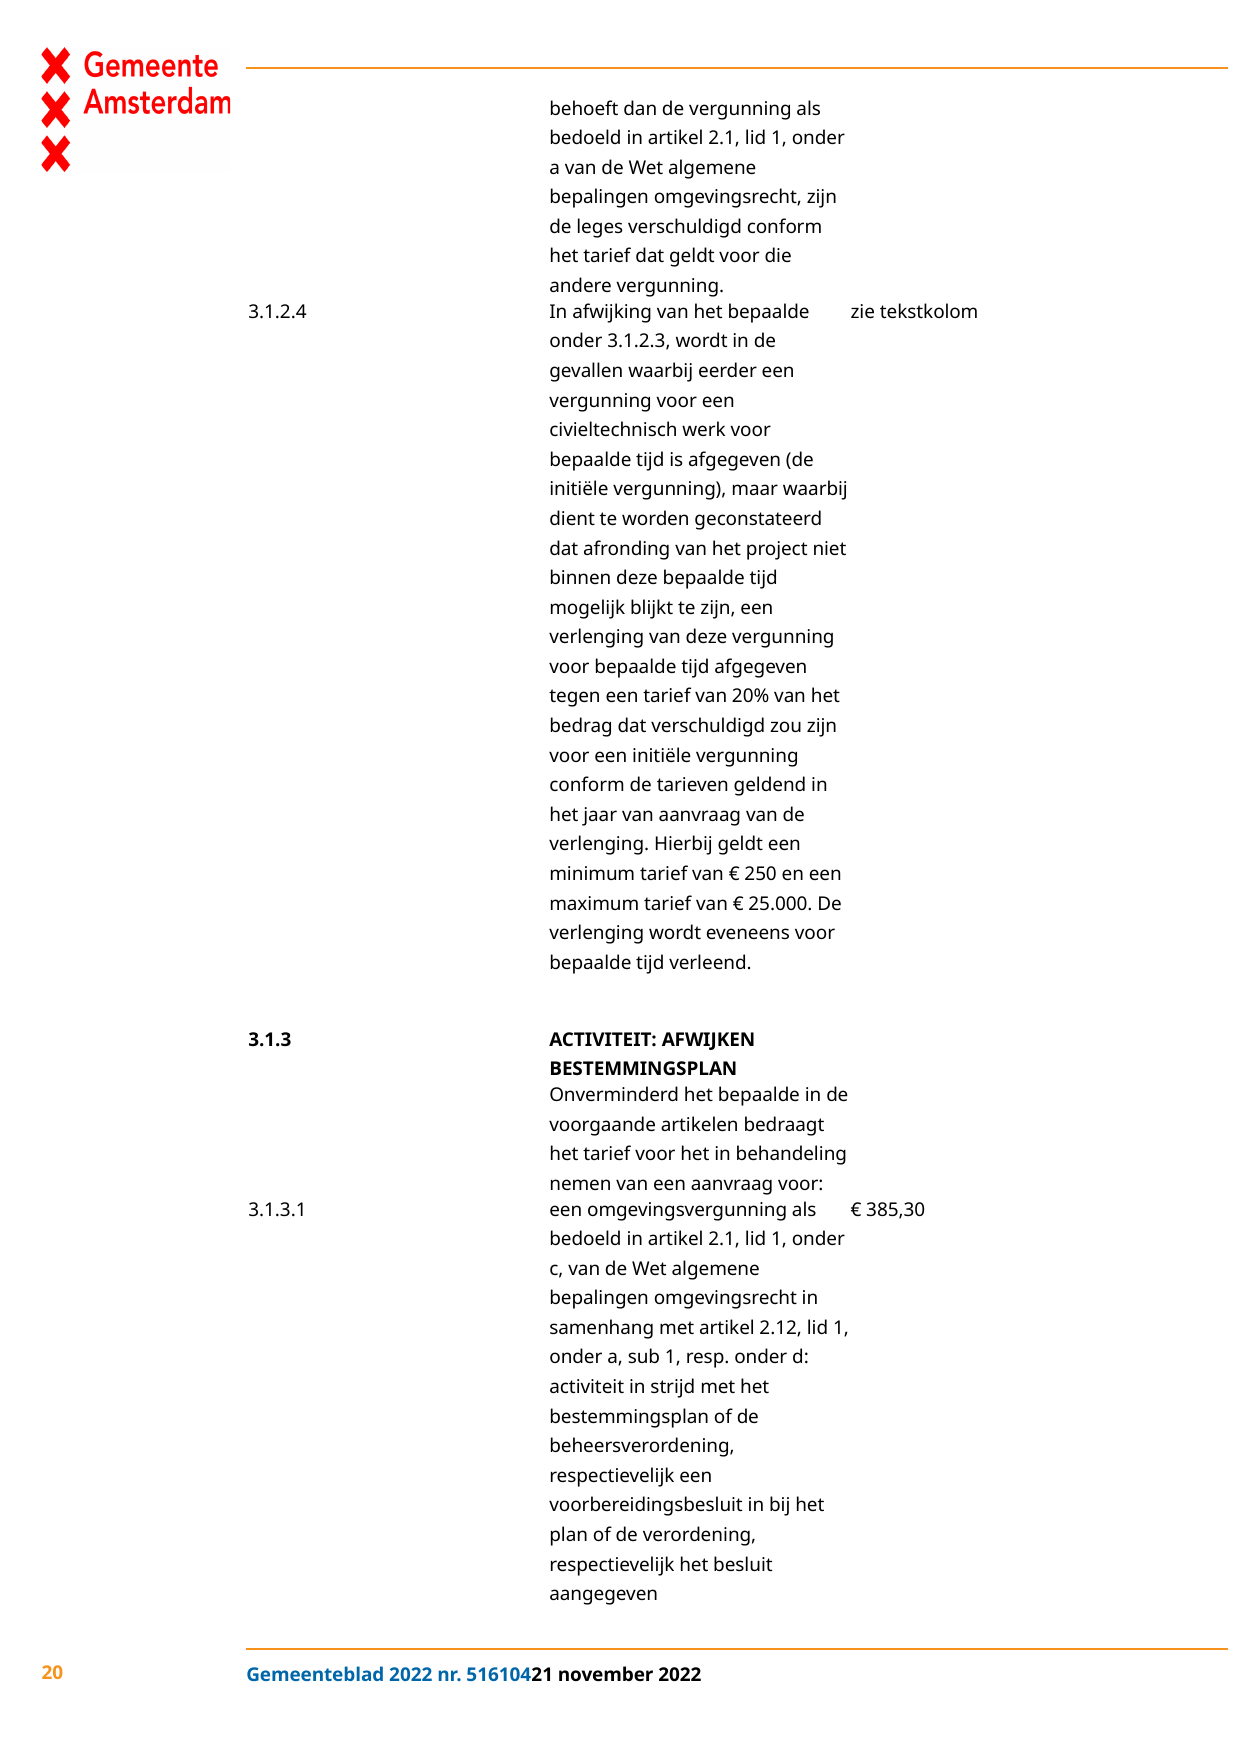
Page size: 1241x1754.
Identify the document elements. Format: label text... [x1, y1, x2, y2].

table_cell [248, 95, 549, 298]
table_cell 3.1.2.4 [248, 298, 549, 974]
table_cell [549, 975, 850, 1000]
table_cell [248, 1000, 549, 1026]
table_cell [850, 1026, 1152, 1081]
table_cell € 385,30 [850, 1196, 1152, 1606]
table_cell zie tekstkolom [850, 298, 1152, 974]
table_cell [850, 1081, 1152, 1196]
picture [41, 47, 231, 172]
table_cell behoeft dan de vergunning als bedoeld in artikel 2.1, lid 1, onder a van de Wet algemene bepalingen omgevingsrecht, zijn de leges verschuldigd conform het tarief dat geldt voor die andere vergunning. [549, 95, 850, 298]
table_cell 3.1.3 [248, 1026, 549, 1081]
table_cell [248, 1081, 549, 1196]
table_cell [850, 1000, 1152, 1026]
table_cell een omgevingsvergunning als bedoeld in artikel 2.1, lid 1, onder c, van de Wet algemene bepalingen omgevingsrecht in samenhang met artikel 2.12, lid 1, onder a, sub 1, resp. onder d: activiteit in strijd met het bestemmingsplan of de beheersverordening, respectievelijk een voorbereidingsbesluit in bij het plan of de verordening, respectievelijk het besluit aangegeven [549, 1196, 850, 1606]
table_cell In afwijking van het bepaalde onder 3.1.2.3, wordt in de gevallen waarbij eerder een vergunning voor een civieltechnisch werk voor bepaalde tijd is afgegeven (de initiële vergunning), maar waarbij dient te worden geconstateerd dat afronding van het project niet binnen deze bepaalde tijd mogelijk blijkt te zijn, een verlenging van deze vergunning voor bepaalde tijd afgegeven tegen een tarief van 20% van het bedrag dat verschuldigd zou zijn voor een initiële vergunning conform de tarieven geldend in het jaar van aanvraag van de verlenging. Hierbij geldt een minimum tarief van € 250 en een maximum tarief van € 25.000. De verlenging wordt eveneens voor bepaalde tijd verleend. [549, 298, 850, 974]
table_cell ACTIVITEIT: AFWIJKEN BESTEMMINGSPLAN [549, 1026, 850, 1081]
table_cell [549, 1000, 850, 1026]
table_cell [248, 975, 549, 1000]
table_cell Onverminderd het bepaalde in de voorgaande artikelen bedraagt het tarief voor het in behandeling nemen van een aanvraag voor: [549, 1081, 850, 1196]
table_cell [850, 975, 1152, 1000]
table_cell [850, 95, 1152, 298]
table_cell 3.1.3.1 [248, 1196, 549, 1606]
